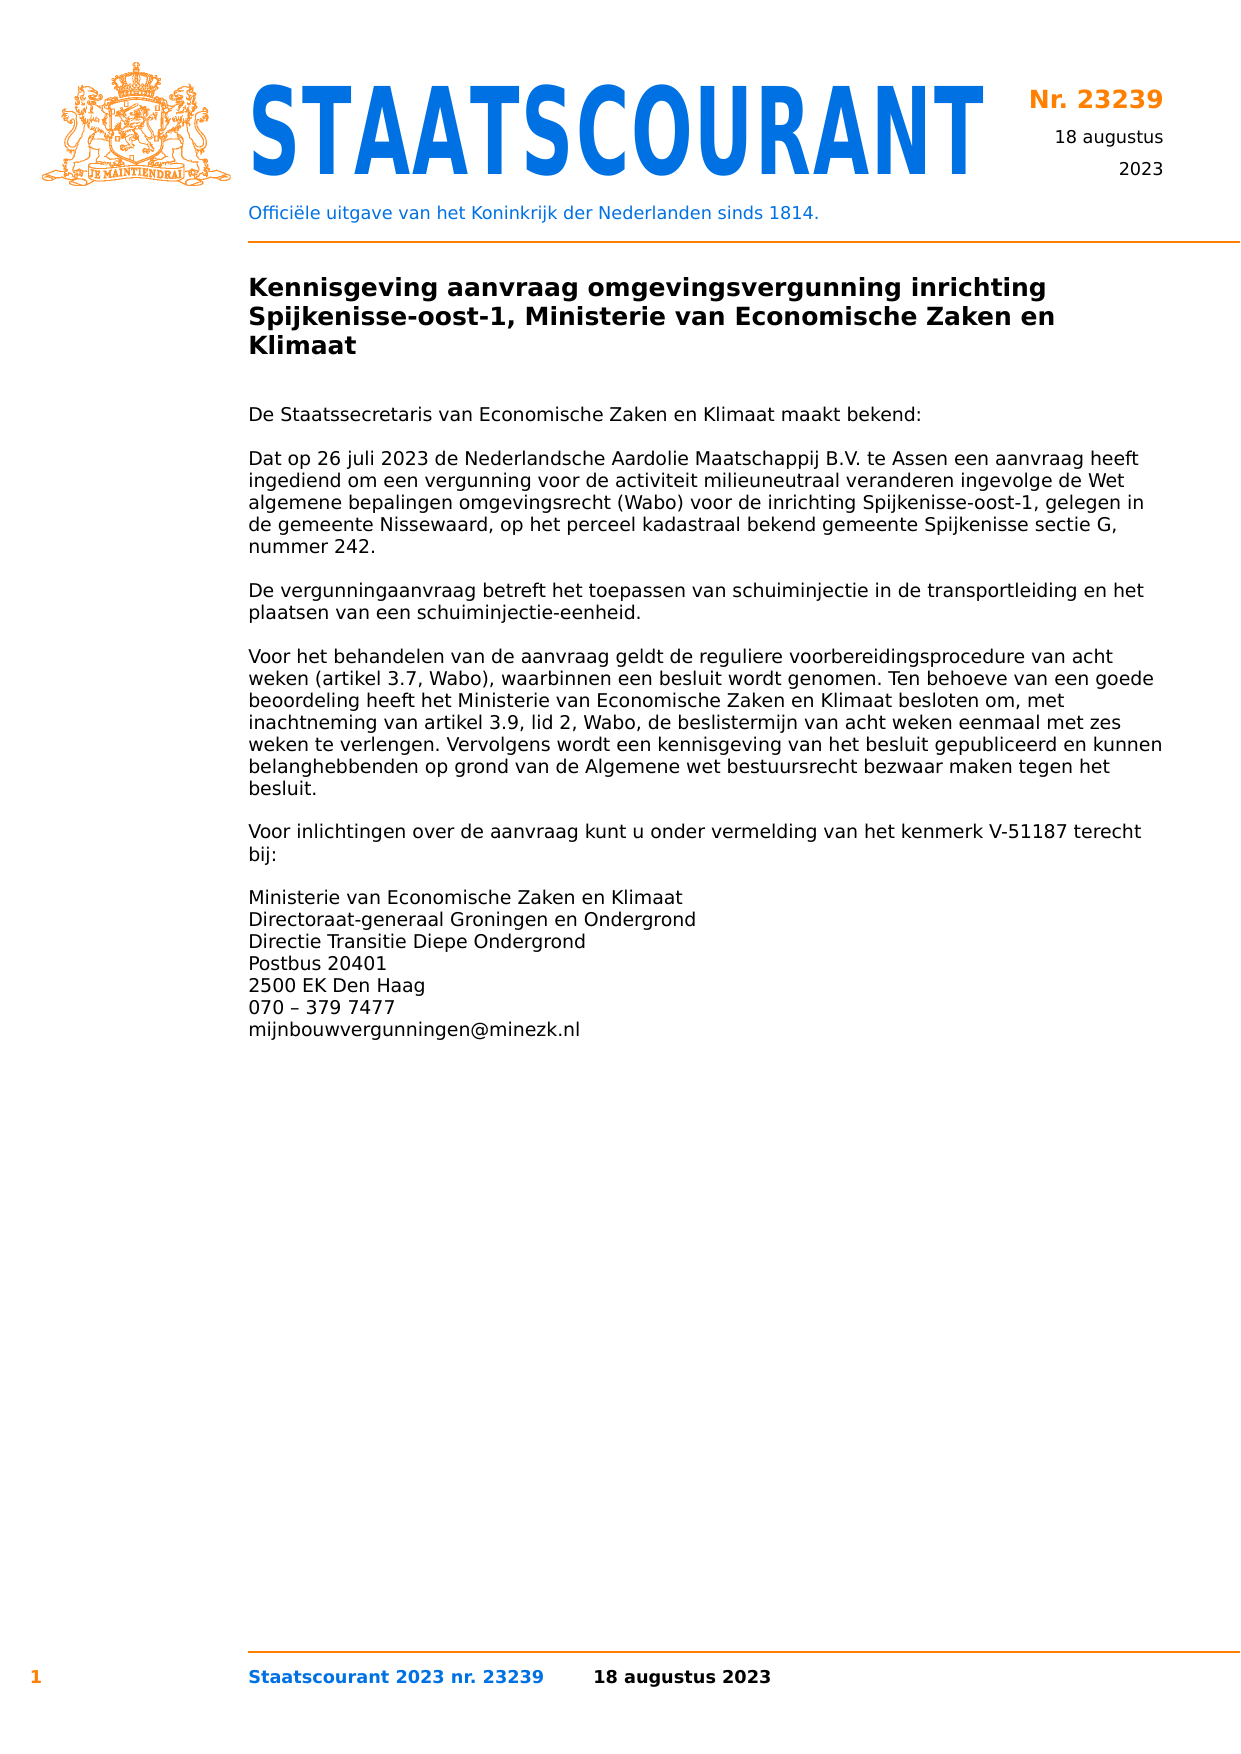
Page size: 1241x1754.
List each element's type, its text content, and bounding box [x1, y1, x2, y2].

table_header STAATSCOURANT [248, 62, 998, 203]
text Ministerie van Economische Zaken en Klimaat [248, 887, 1163, 909]
text 070 – 379 7477 [248, 997, 1163, 1019]
text De vergunningaanvraag betreft het toepassen van schuiminjectie in de transportleiding en het plaatsen van een schuiminjectie-eenheid. [248, 580, 1163, 624]
text Voor inlichtingen over de aanvraag kunt u onder vermelding van het kenmerk V-51187 terecht bij: [248, 821, 1163, 865]
table_header Nr. 23239 [998, 62, 1240, 121]
table_cell 18 augustus [998, 121, 1240, 153]
text Directie Transitie Diepe Ondergrond [248, 931, 1163, 953]
table_cell 2023 [998, 153, 1240, 203]
text Voor het behandelen van de aanvraag geldt de reguliere voorbereidingsprocedure van acht weken (artikel 3.7, Wabo), waarbinnen een besluit wordt genomen. Ten behoeve van een goede beoordeling heeft het Ministerie van Economische Zaken en Klimaat besloten om, met inachtneming van artikel 3.9, lid 2, Wabo, de beslistermijn van acht weken eenmaal met zes weken te verlengen. Vervolgens wordt een kennisgeving van het besluit gepubliceerd en kunnen belanghebbenden op grond van de Algemene wet bestuursrecht bezwaar maken tegen het besluit. [248, 646, 1163, 799]
text De Staatssecretaris van Economische Zaken en Klimaat maakt bekend: [248, 404, 1163, 426]
text Directoraat-generaal Groningen en Ondergrond [248, 909, 1163, 931]
table_cell Officiële uitgave van het Koninkrijk der Nederlanden sinds 1814. [248, 203, 1240, 241]
text Postbus 20401 [248, 953, 1163, 975]
picture [41, 62, 231, 186]
text 2500 EK Den Haag [248, 975, 1163, 997]
table_header [25, 62, 248, 241]
text Dat op 26 juli 2023 de Nederlandsche Aardolie Maatschappij B.V. te Assen een aanvraag heeft ingediend om een vergunning voor de activiteit milieuneutraal veranderen ingevolge de Wet algemene bepalingen omgevingsrecht (Wabo) voor de inrichting Spijkenisse-oost-1, gelegen in de gemeente Nissewaard, op het perceel kadastraal bekend gemeente Spijkenisse sectie G, nummer 242. [248, 448, 1163, 558]
text mijnbouwvergunningen@minezk.nl [248, 1019, 1163, 1041]
subtitle Kennisgeving aanvraag omgevingsvergunning inrichting Spijkenisse-oost-1, Ministerie van Economische Zaken en Klimaat [248, 273, 1163, 361]
